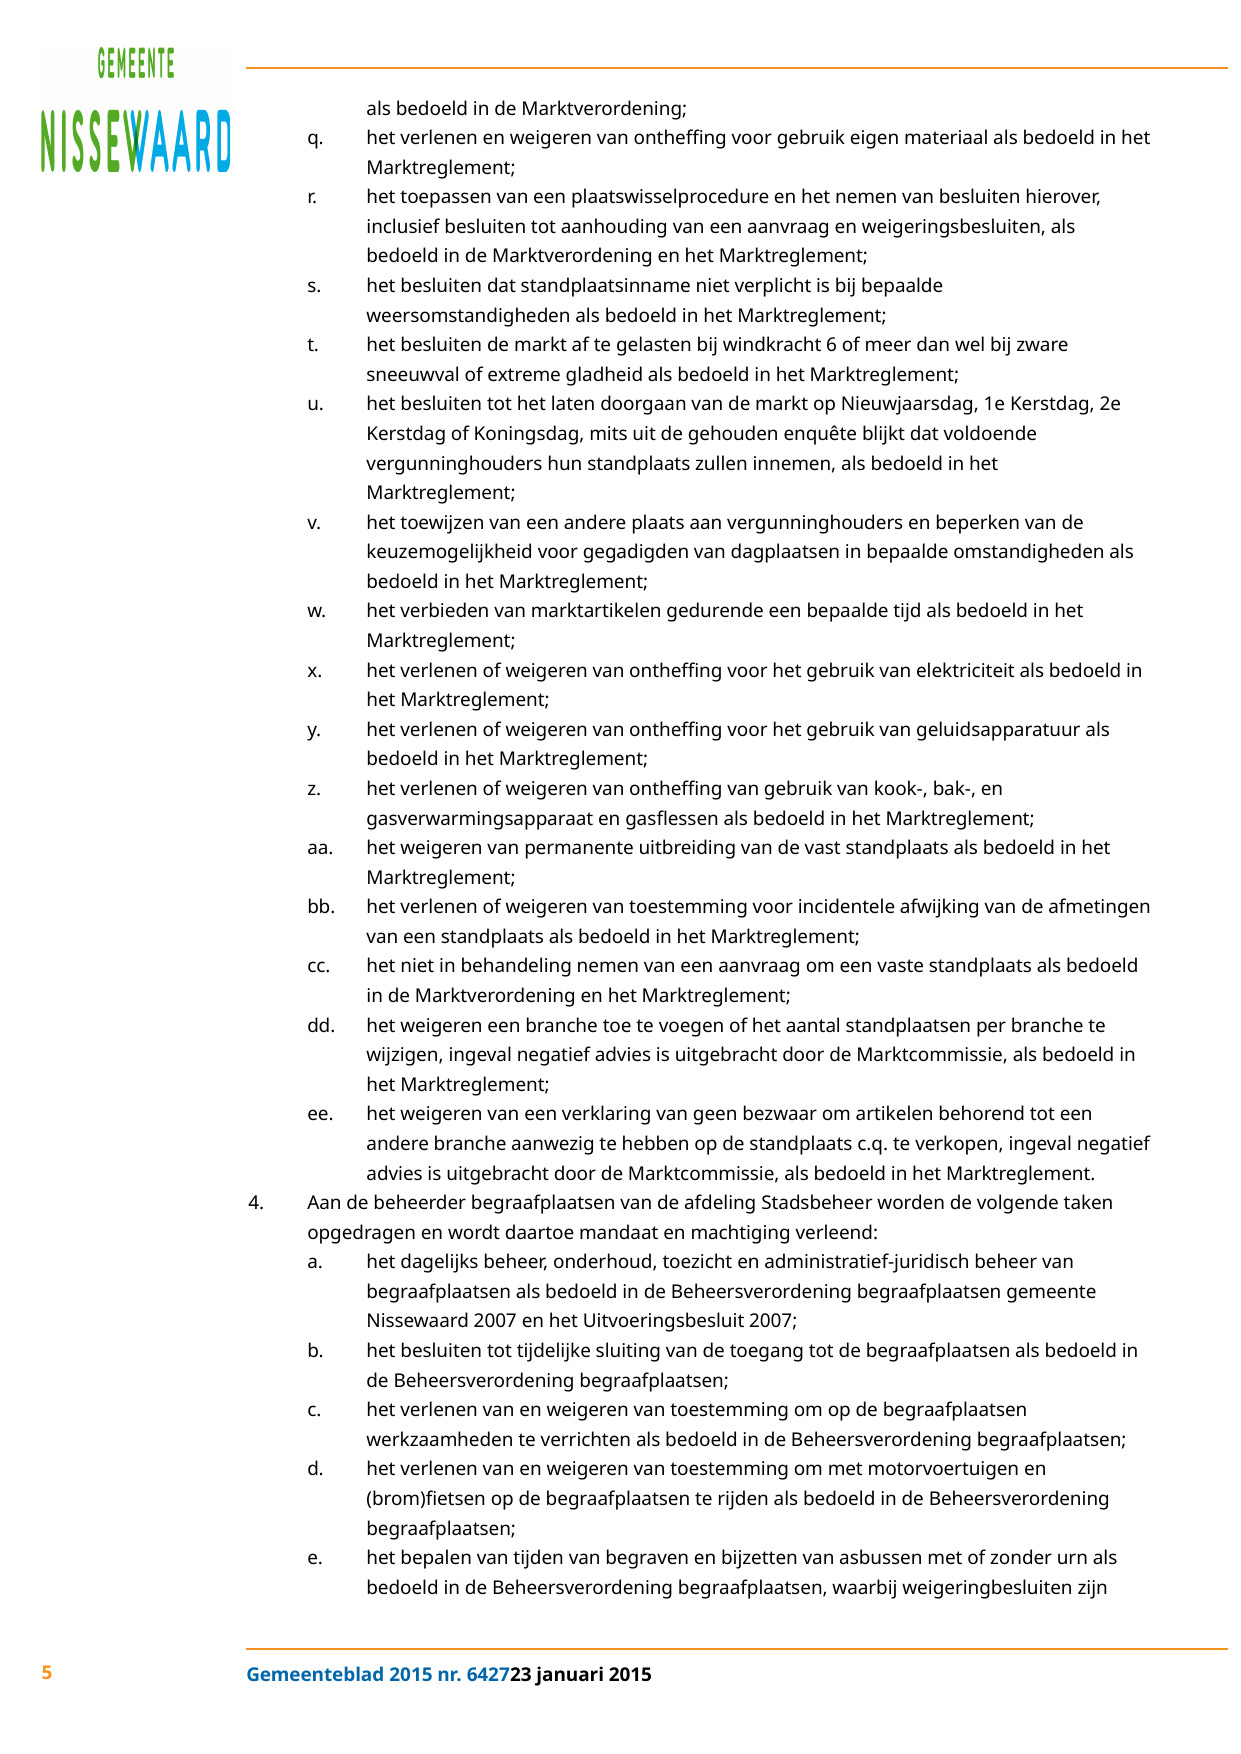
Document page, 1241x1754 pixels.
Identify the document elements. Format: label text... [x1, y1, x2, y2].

list het weigeren van permanente uitbreiding van de vast standplaats als bedoeld in het Marktreglement; [307, 834, 1152, 890]
list het besluiten tot tijdelijke sluiting van de toegang tot de begraafplaatsen als bedoeld in de Beheersverordening begraafplaatsen; [307, 1337, 1152, 1393]
list het verlenen van en weigeren van toestemming om op de begraafplaatsen werkzaamheden te verrichten als bedoeld in de Beheersverordening begraafplaatsen; [307, 1396, 1152, 1452]
list het besluiten tot het laten doorgaan van de markt op Nieuwjaarsdag, 1e Kerstdag, 2e Kerstdag of Koningsdag, mits uit de gehouden enquête blijkt dat voldoende vergunninghouders hun standplaats zullen innemen, als bedoeld in het Marktreglement; [307, 391, 1152, 505]
list het weigeren een branche toe te voegen of het aantal standplaatsen per branche te wijzigen, ingeval negatief advies is uitgebracht door de Marktcommissie, als bedoeld in het Marktreglement; [307, 1012, 1152, 1097]
list het verlenen of weigeren van toestemming voor incidentele afwijking van de afmetingen van een standplaats als bedoeld in het Marktreglement; [307, 893, 1152, 949]
picture [201, 122, 206, 138]
list het niet in behandeling nemen van een aanvraag om een vaste standplaats als bedoeld in de Marktverordening en het Marktreglement; [307, 953, 1152, 1008]
list het dagelijks beheer, onderhoud, toezicht en administratief-juridisch beheer van begraafplaatsen als bedoeld in de Beheersverordening begraafplaatsen gemeente Nissewaard 2007 en het Uitvoeringsbesluit 2007; [307, 1248, 1152, 1333]
picture [154, 157, 165, 172]
list het toepassen van een plaatswisselprocedure en het nemen van besluiten hierover, inclusief besluiten tot aanhouding van een aanvraag en weigeringsbesluiten, als bedoeld in de Marktverordening en het Marktreglement; [307, 183, 1152, 268]
picture [200, 151, 206, 172]
picture [176, 157, 187, 172]
picture [41, 47, 231, 172]
list Aan de beheerder begraafplaatsen van de afdeling Stadsbeheer worden de volgende taken opgedragen en wordt daartoe mandaat en machtiging verleend: [248, 1189, 1152, 1245]
list het verlenen of weigeren van ontheffing van gebruik van kook-, bak-, en gasverwarmingsapparaat en gasflessen als bedoeld in het Marktreglement; [307, 775, 1152, 831]
list het besluiten de markt af te gelasten bij windkracht 6 of meer dan wel bij zware sneeuwval of extreme gladheid als bedoeld in het Marktreglement; [307, 331, 1152, 387]
list als bedoeld in de Marktverordening; [307, 95, 1152, 121]
list het besluiten dat standplaatsinname niet verplicht is bij bepaalde weersomstandigheden als bedoeld in het Marktreglement; [307, 272, 1152, 328]
list het weigeren van een verklaring van geen bezwaar om artikelen behorend tot een andere branche aanwezig te hebben op de standplaats c.q. te verkopen, ingeval negatief advies is uitgebracht door de Marktcommissie, als bedoeld in het Marktreglement. [307, 1101, 1152, 1186]
list het verbieden van marktartikelen gedurende een bepaalde tijd als bedoeld in het Marktreglement; [307, 598, 1152, 653]
list het verlenen van en weigeren van toestemming om met motorvoertuigen en (brom)fietsen op de begraafplaatsen te rijden als bedoeld in de Beheersverordening begraafplaatsen; [307, 1456, 1152, 1541]
picture [222, 122, 227, 160]
list het verlenen of weigeren van ontheffing voor het gebruik van geluidsapparatuur als bedoeld in het Marktreglement; [307, 716, 1152, 771]
list het toewijzen van een andere plaats aan vergunninghouders en beperken van de keuzemogelijkheid voor gegadigden van dagplaatsen in bepaalde omstandigheden als bedoeld in het Marktreglement; [307, 509, 1152, 594]
list het verlenen en weigeren van ontheffing voor gebruik eigen materiaal als bedoeld in het Marktreglement; [307, 124, 1152, 180]
list het bepalen van tijden van begraven en bijzetten van asbussen met of zonder urn als bedoeld in de Beheersverordening begraafplaatsen, waarbij weigeringbesluiten zijn [307, 1544, 1152, 1600]
list het verlenen of weigeren van ontheffing voor het gebruik van elektriciteit als bedoeld in het Marktreglement; [307, 657, 1152, 712]
